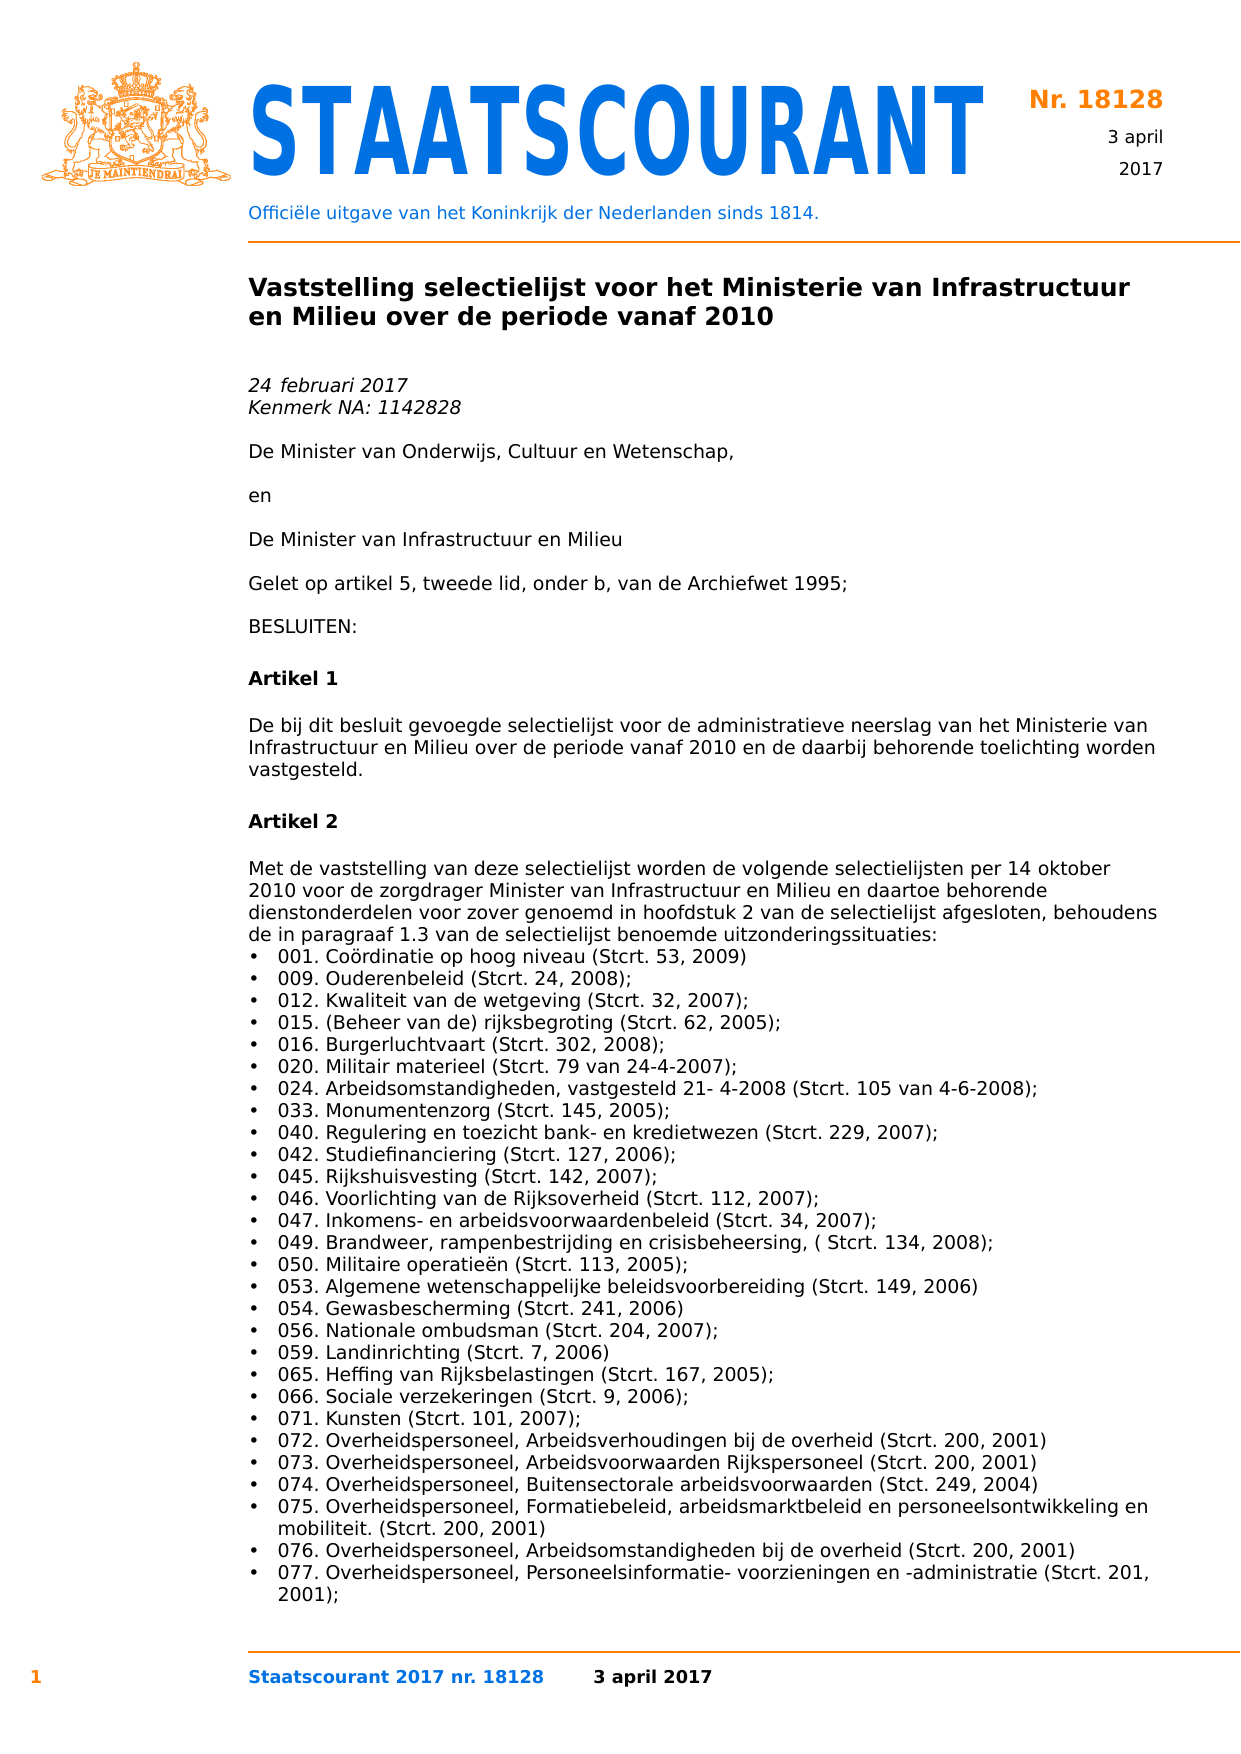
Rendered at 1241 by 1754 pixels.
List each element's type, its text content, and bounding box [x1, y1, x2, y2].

text • 071. Kunsten (Stcrt. 101, 2007); [248, 1408, 1163, 1430]
text • 075. Overheidspersoneel, Formatiebeleid, arbeidsmarktbeleid en personeelsontwikkeling en mobiliteit. (Stcrt. 200, 2001) [248, 1496, 1163, 1539]
text • 046. Voorlichting van de Rijksoverheid (Stcrt. 112, 2007); [248, 1188, 1163, 1210]
text • 073. Overheidspersoneel, Arbeidsvoorwaarden Rijkspersoneel (Stcrt. 200, 2001) [248, 1452, 1163, 1474]
subtitle Vaststelling selectielijst voor het Ministerie van Infrastructuur en Milieu over de periode vanaf 2010 [248, 273, 1163, 331]
text en [248, 485, 1163, 507]
text • 047. Inkomens- en arbeidsvoorwaardenbeleid (Stcrt. 34, 2007); [248, 1210, 1163, 1232]
table_header STAATSCOURANT [248, 62, 998, 203]
text • 059. Landinrichting (Stcrt. 7, 2006) [248, 1342, 1163, 1364]
text BESLUITEN: [248, 616, 1163, 638]
table_header Nr. 18128 [998, 62, 1240, 121]
text • 056. Nationale ombudsman (Stcrt. 204, 2007); [248, 1320, 1163, 1342]
text De Minister van Onderwijs, Cultuur en Wetenschap, [248, 441, 1163, 463]
text • 020. Militair materieel (Stcrt. 79 van 24-4-2007); [248, 1056, 1163, 1078]
text • 077. Overheidspersoneel, Personeelsinformatie- voorzieningen en -administratie (Stcrt. 201, 2001); [248, 1562, 1163, 1606]
text Gelet op artikel 5, tweede lid, onder b, van de Archiefwet 1995; [248, 572, 1163, 594]
text • 053. Algemene wetenschappelijke beleidsvoorbereiding (Stcrt. 149, 2006) [248, 1276, 1163, 1298]
subtitle Artikel 2 [248, 811, 1163, 833]
text • 072. Overheidspersoneel, Arbeidsverhoudingen bij de overheid (Stcrt. 200, 2001) [248, 1430, 1163, 1452]
text De bij dit besluit gevoegde selectielijst voor de administratieve neerslag van het Ministerie van Infrastructuur en Milieu over de periode vanaf 2010 en de daarbij behorende toelichting worden vastgesteld. [248, 715, 1163, 781]
text • 074. Overheidspersoneel, Buitensectorale arbeidsvoorwaarden (Stct. 249, 2004) [248, 1474, 1163, 1496]
text • 065. Heffing van Rijksbelastingen (Stcrt. 167, 2005); [248, 1364, 1163, 1386]
table_cell 2017 [998, 153, 1240, 203]
text • 012. Kwaliteit van de wetgeving (Stcrt. 32, 2007); [248, 990, 1163, 1012]
text • 045. Rijkshuisvesting (Stcrt. 142, 2007); [248, 1166, 1163, 1188]
text • 040. Regulering en toezicht bank- en kredietwezen (Stcrt. 229, 2007); [248, 1122, 1163, 1144]
subtitle Artikel 1 [248, 668, 1163, 690]
text De Minister van Infrastructuur en Milieu [248, 529, 1163, 551]
text • 009. Ouderenbeleid (Stcrt. 24, 2008); [248, 968, 1163, 990]
text • 016. Burgerluchtvaart (Stcrt. 302, 2008); [248, 1034, 1163, 1056]
text • 066. Sociale verzekeringen (Stcrt. 9, 2006); [248, 1386, 1163, 1408]
picture [41, 62, 231, 186]
table_cell Officiële uitgave van het Koninkrijk der Nederlanden sinds 1814. [248, 203, 1240, 241]
text • 033. Monumentenzorg (Stcrt. 145, 2005); [248, 1100, 1163, 1122]
text 24 februari 2017 [248, 375, 1163, 397]
text • 001. Coördinatie op hoog niveau (Stcrt. 53, 2009) [248, 946, 1163, 968]
text • 050. Militaire operatieën (Stcrt. 113, 2005); [248, 1254, 1163, 1276]
text Kenmerk NA: 1142828 [248, 397, 1163, 419]
table_header [25, 62, 248, 241]
table_cell 3 april [998, 121, 1240, 153]
text • 042. Studiefinanciering (Stcrt. 127, 2006); [248, 1144, 1163, 1166]
text Met de vaststelling van deze selectielijst worden de volgende selectielijsten per 14 oktober 2010 voor de zorgdrager Minister van Infrastructuur en Milieu en daartoe behorende dienstonderdelen voor zover genoemd in hoofdstuk 2 van de selectielijst afgesloten, behoudens de in paragraaf 1.3 van de selectielijst benoemde uitzonderingssituaties: [248, 858, 1163, 946]
text • 024. Arbeidsomstandigheden, vastgesteld 21- 4-2008 (Stcrt. 105 van 4-6-2008); [248, 1078, 1163, 1100]
text • 076. Overheidspersoneel, Arbeidsomstandigheden bij de overheid (Stcrt. 200, 2001) [248, 1539, 1163, 1562]
text • 049. Brandweer, rampenbestrijding en crisisbeheersing, ( Stcrt. 134, 2008); [248, 1232, 1163, 1254]
text • 054. Gewasbescherming (Stcrt. 241, 2006) [248, 1298, 1163, 1320]
text • 015. (Beheer van de) rijksbegroting (Stcrt. 62, 2005); [248, 1012, 1163, 1034]
